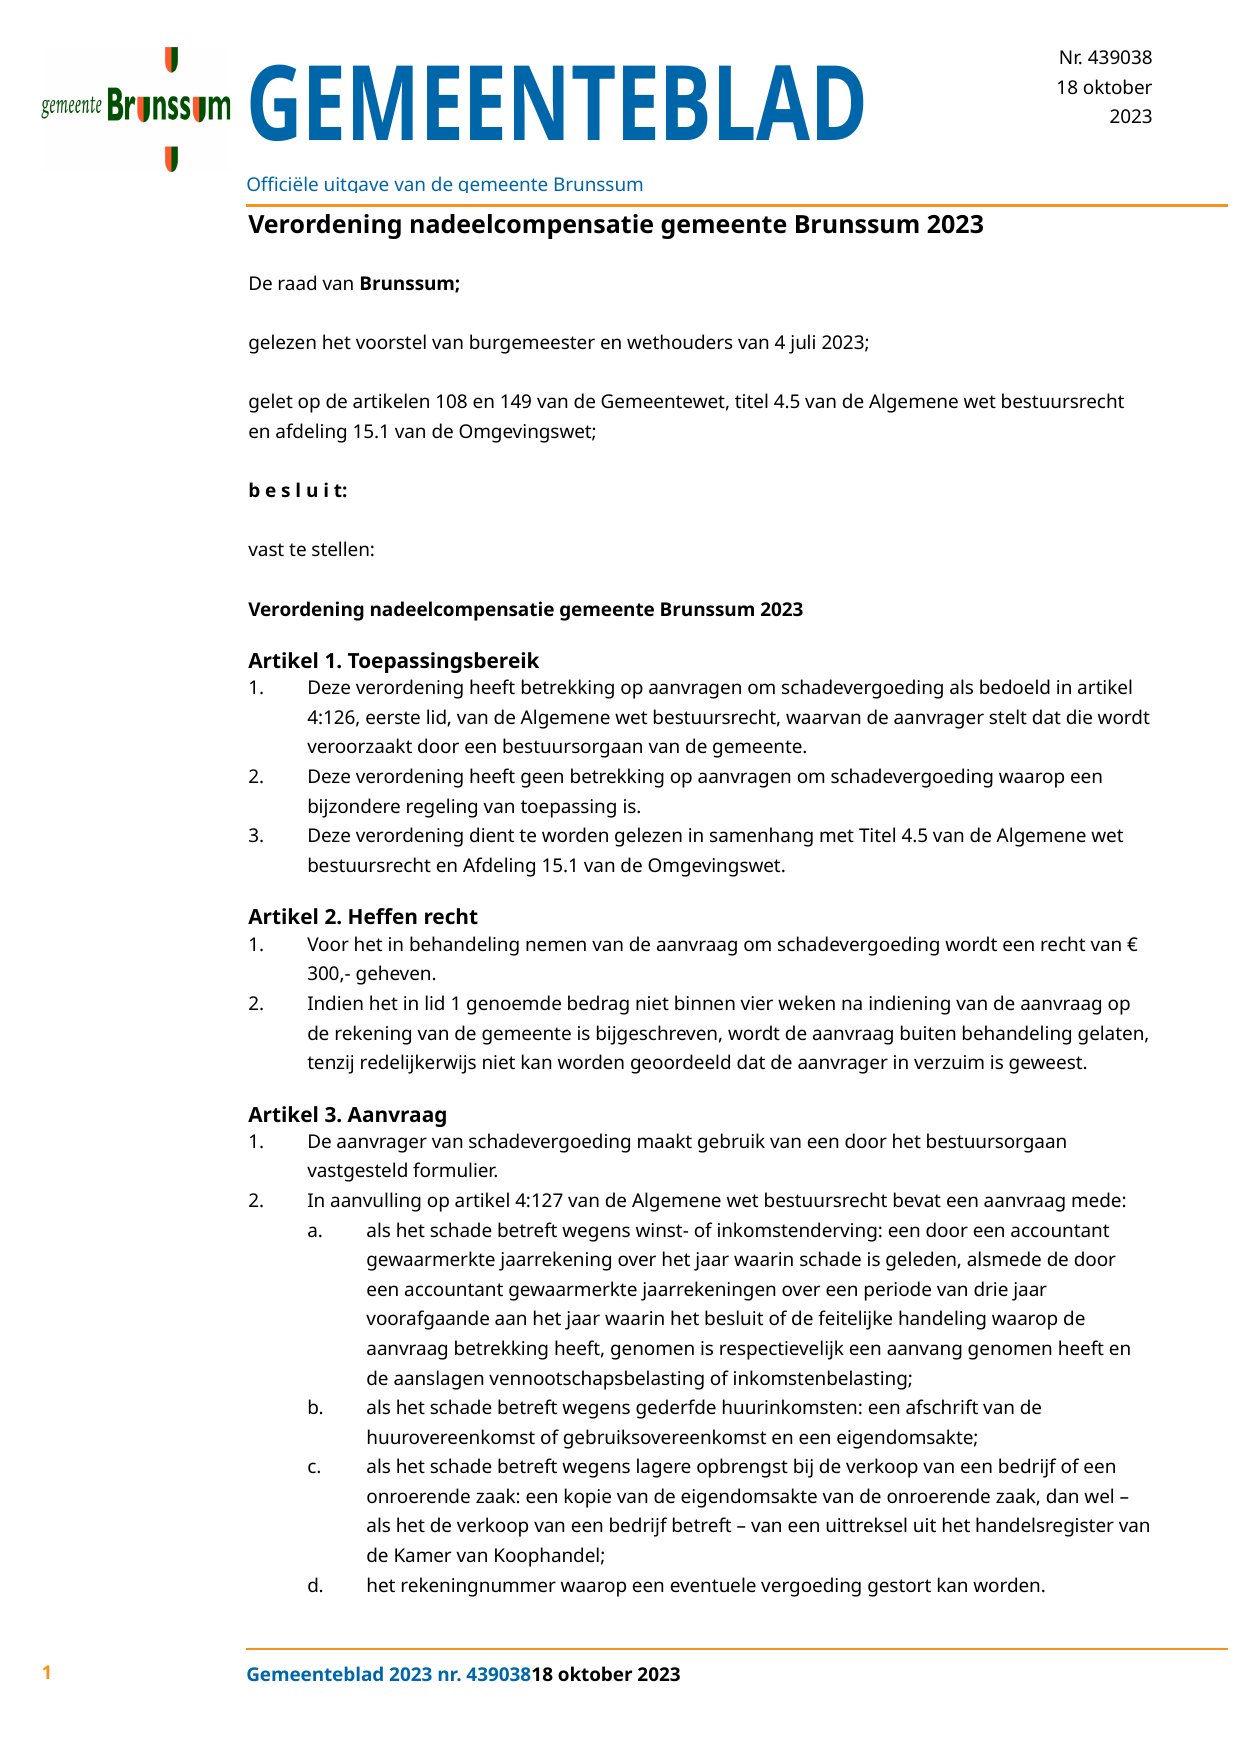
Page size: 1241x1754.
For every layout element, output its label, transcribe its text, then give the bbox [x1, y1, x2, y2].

list De aanvrager van schadevergoeding maakt gebruik van een door het bestuursorgaan vastgesteld formulier. [248, 1128, 1152, 1183]
list Deze verordening heeft betrekking op aanvragen om schadevergoeding als bedoeld in artikel 4:126, eerste lid, van de Algemene wet bestuursrecht, waarvan de aanvrager stelt dat die wordt veroorzaakt door een bestuursorgaan van de gemeente. [248, 674, 1152, 759]
picture [41, 47, 231, 172]
text Artikel 3. Aanvraag [248, 1100, 1152, 1128]
text gelezen het voorstel van burgemeester en wethouders van 4 juli 2023; [248, 329, 1152, 355]
list Voor het in behandeling nemen van de aanvraag om schadevergoeding wordt een recht van € 300,- geheven. [248, 931, 1152, 986]
list In aanvulling op artikel 4:127 van de Algemene wet bestuursrecht bevat een aanvraag mede: [248, 1187, 1152, 1213]
list Deze verordening dient te worden gelezen in samenhang met Titel 4.5 van de Algemene wet bestuursrecht en Afdeling 15.1 van de Omgevingswet. [248, 822, 1152, 878]
text gelet op de artikelen 108 en 149 van de Gemeentewet, titel 4.5 van de Algemene wet bestuursrecht en afdeling 15.1 van de Omgevingswet; [248, 389, 1152, 444]
text Verordening nadeelcompensatie gemeente Brunssum 2023 [248, 207, 1152, 241]
text De raad van Brunssum; [248, 270, 1152, 296]
list als het schade betreft wegens winst- of inkomstenderving: een door een accountant gewaarmerkte jaarrekening over het jaar waarin schade is geleden, alsmede de door een accountant gewaarmerkte jaarrekeningen over een periode van drie jaar voorafgaande aan het jaar waarin het besluit of de feitelijke handeling waarop de aanvraag betrekking heeft, genomen is respectievelijk een aanvang genomen heeft en de aanslagen vennootschapsbelasting of inkomstenbelasting; [307, 1217, 1152, 1391]
list als het schade betreft wegens gederfde huurinkomsten: een afschrift van de huurovereenkomst of gebruiksovereenkomst en een eigendomsakte; [307, 1394, 1152, 1450]
list Indien het in lid 1 genoemde bedrag niet binnen vier weken na indiening van de aanvraag op de rekening van de gemeente is bijgeschreven, wordt de aanvraag buiten behandeling gelaten, tenzij redelijkerwijs niet kan worden geoordeeld dat de aanvrager in verzuim is geweest. [248, 990, 1152, 1075]
text vast te stellen: [248, 537, 1152, 562]
text Verordening nadeelcompensatie gemeente Brunssum 2023 [248, 596, 1152, 621]
text Artikel 2. Heffen recht [248, 902, 1152, 931]
list het rekeningnummer waarop een eventuele vergoeding gestort kan worden. [307, 1572, 1152, 1598]
text b e s l u i t: [248, 477, 1152, 503]
text Artikel 1. Toepassingsbereik [248, 646, 1152, 674]
list als het schade betreft wegens lagere opbrengst bij de verkoop van een bedrijf of een onroerende zaak: een kopie van de eigendomsakte van de onroerende zaak, dan wel – als het de verkoop van een bedrijf betreft – van een uittreksel uit het handelsregister van de Kamer van Koophandel; [307, 1453, 1152, 1568]
list Deze verordening heeft geen betrekking op aanvragen om schadevergoeding waarop een bijzondere regeling van toepassing is. [248, 763, 1152, 819]
